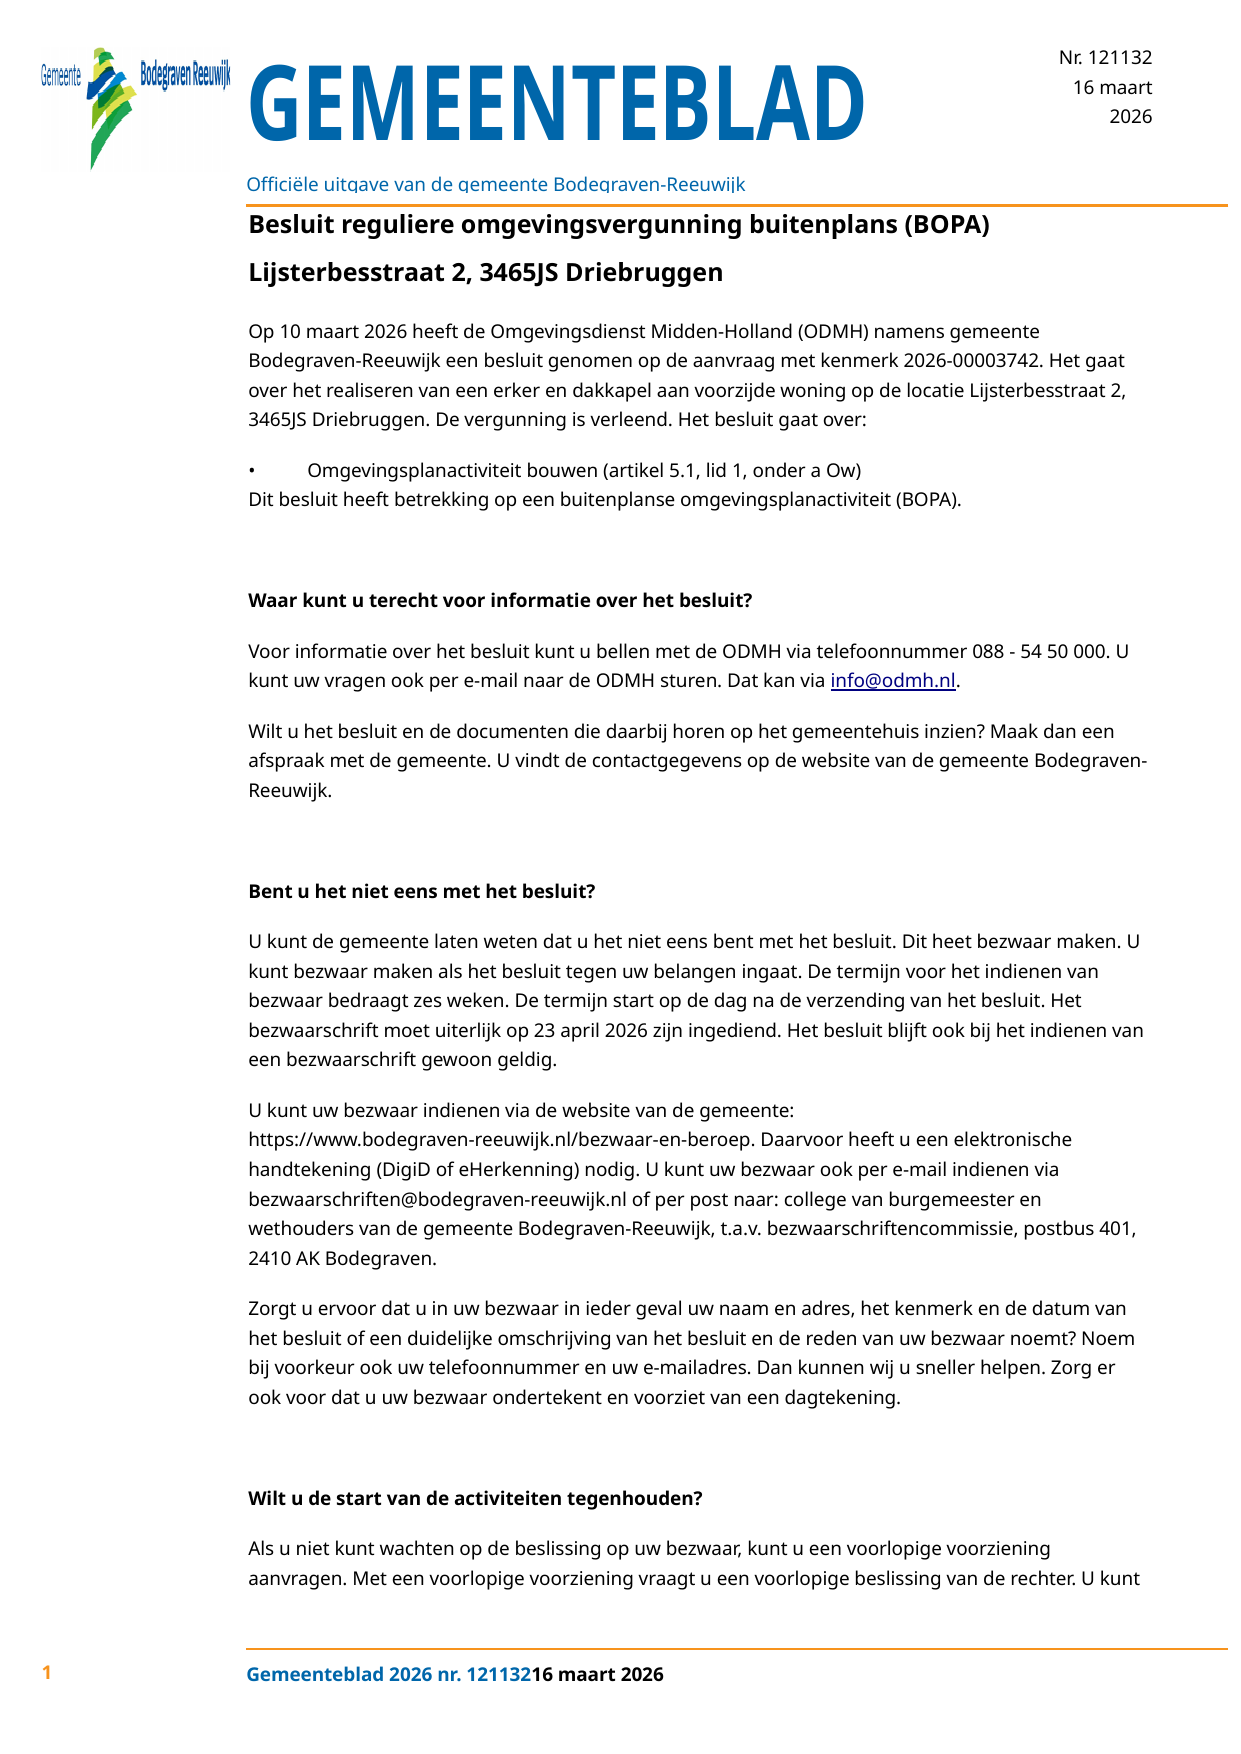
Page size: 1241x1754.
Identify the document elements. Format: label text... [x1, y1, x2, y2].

text Zorgt u ervoor dat u in uw bezwaar in ieder geval uw naam en adres, het kenmerk en de datum van het besluit of een duidelijke omschrijving van het besluit en de reden van uw bezwaar noemt? Noem bij voorkeur ook uw telefoonnummer en uw e-mailadres. Dan kunnen wij u sneller helpen. Zorg er ook voor dat u uw bezwaar ondertekent en voorziet van een dagtekening. [248, 1295, 1152, 1410]
text U kunt uw bezwaar indienen via de website van de gemeente: https://www.bodegraven-reeuwijk.nl/bezwaar-en-beroep. Daarvoor heeft u een elektronische handtekening (DigiD of eHerkenning) nodig. U kunt uw bezwaar ook per e-mail indienen via bezwaarschriften@bodegraven-reeuwijk.nl of per post naar: college van burgemeester en wethouders van de gemeente Bodegraven-Reeuwijk, t.a.v. bezwaarschriftencommissie, postbus 401, 2410 AK Bodegraven. [248, 1097, 1152, 1271]
text Als u niet kunt wachten op de beslissing op uw bezwaar, kunt u een voorlopige voorziening aanvragen. Met een voorlopige voorziening vraagt u een voorlopige beslissing van de rechter. U kunt [248, 1535, 1152, 1591]
text Wilt u het besluit en de documenten die daarbij horen op het gemeentehuis inzien? Maak dan een afspraak met de gemeente. U vindt de contactgegevens op de website van de gemeente Bodegraven-Reeuwijk. [248, 718, 1152, 803]
text Waar kunt u terecht voor informatie over het besluit? [248, 587, 1152, 613]
text Op 10 maart 2026 heeft de Omgevingsdienst Midden-Holland (ODMH) namens gemeente Bodegraven-Reeuwijk een besluit genomen op de aanvraag met kenmerk 2026-00003742. Het gaat over het realiseren van een erker en dakkapel aan voorzijde woning op de locatie Lijsterbesstraat 2, 3465JS Driebruggen. De vergunning is verleend. Het besluit gaat over: [248, 318, 1152, 432]
text Wilt u de start van de activiteiten tegenhouden? [248, 1485, 1152, 1511]
text Bent u het niet eens met het besluit? [248, 878, 1152, 904]
text Dit besluit heeft betrekking op een buitenplanse omgevingsplanactiviteit (BOPA). [248, 487, 1152, 512]
text U kunt de gemeente laten weten dat u het niet eens bent met het besluit. Dit heet bezwaar maken. U kunt bezwaar maken als het besluit tegen uw belangen ingaat. De termijn voor het indienen van bezwaar bedraagt zes weken. De termijn start op de dag na de verzending van het besluit. Het bezwaarschrift moet uiterlijk op 23 april 2026 zijn ingediend. Het besluit blijft ook bij het indienen van een bezwaarschrift gewoon geldig. [248, 928, 1152, 1072]
text Voor informatie over het besluit kunt u bellen met de ODMH via telefoonnummer 088 - 54 50 000. U kunt uw vragen ook per e-mail naar de ODMH sturen. Dat kan via info@odmh.nl. [248, 638, 1152, 693]
picture [41, 47, 231, 172]
text Besluit reguliere omgevingsvergunning buitenplans (BOPA) Lijsterbesstraat 2, 3465JS Driebruggen [248, 207, 1152, 288]
list Omgevingsplanactiviteit bouwen (artikel 5.1, lid 1, onder a Ow) [248, 457, 1152, 483]
